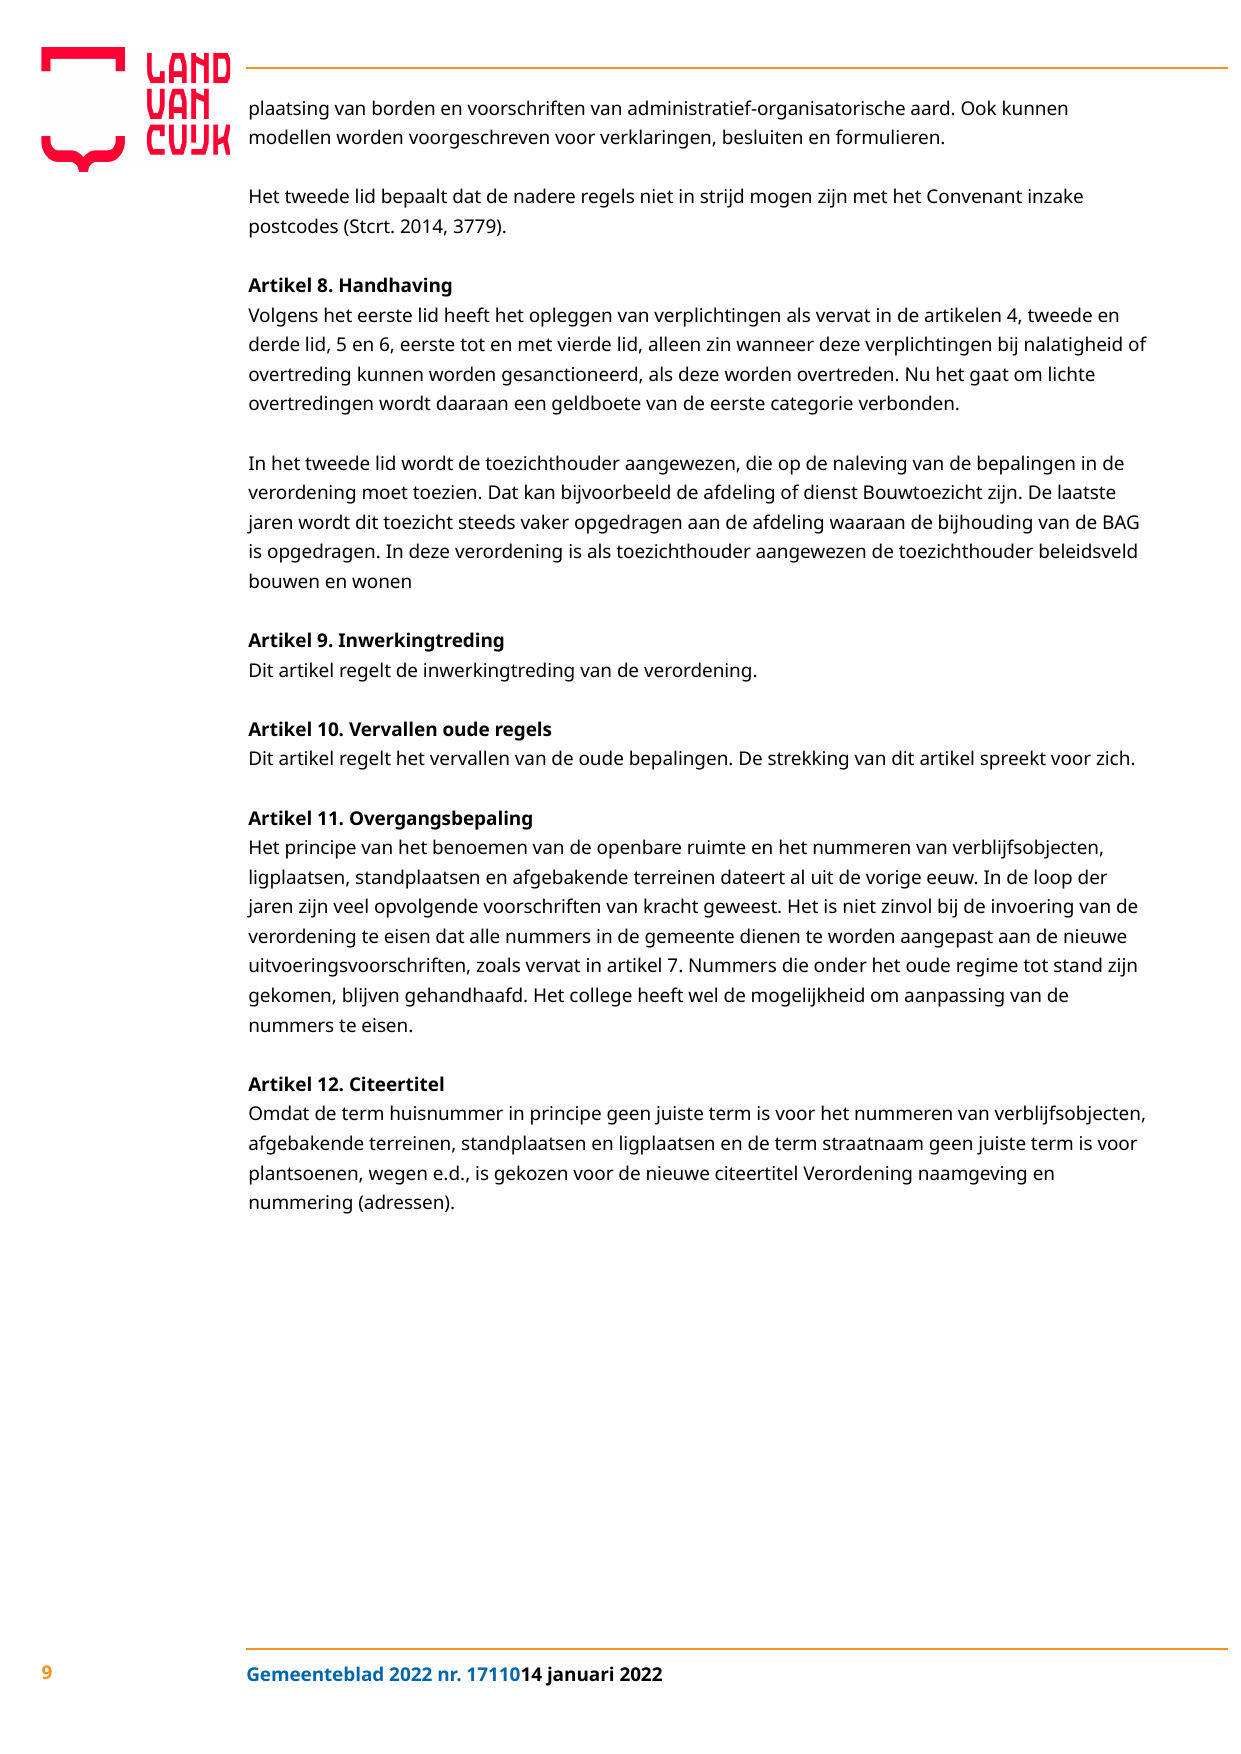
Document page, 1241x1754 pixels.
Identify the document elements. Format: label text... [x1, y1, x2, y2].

text Artikel 11. Overgangsbepaling [248, 805, 1152, 831]
text Artikel 12. Citeertitel [248, 1071, 1152, 1097]
text In het tweede lid wordt de toezichthouder aangewezen, die op de naleving van de bepalingen in de verordening moet toezien. Dat kan bijvoorbeeld de afdeling of dienst Bouwtoezicht zijn. De laatste jaren wordt dit toezicht steeds vaker opgedragen aan de afdeling waaraan de bijhouding van de BAG is opgedragen. In deze verordening is als toezichthouder aangewezen de toezichthouder beleidsveld bouwen en wonen [248, 450, 1152, 594]
picture [41, 47, 231, 172]
text plaatsing van borden en voorschriften van administratief-organisatorische aard. Ook kunnen modellen worden voorgeschreven voor verklaringen, besluiten en formulieren. [248, 95, 1152, 150]
text Dit artikel regelt de inwerkingtreding van de verordening. [248, 657, 1152, 683]
text Volgens het eerste lid heeft het opleggen van verplichtingen als vervat in de artikelen 4, tweede en derde lid, 5 en 6, eerste tot en met vierde lid, alleen zin wanneer deze verplichtingen bij nalatigheid of overtreding kunnen worden gesanctioneerd, als deze worden overtreden. Nu het gaat om lichte overtredingen wordt daaraan een geldboete van de eerste categorie verbonden. [248, 302, 1152, 416]
text Omdat de term huisnummer in principe geen juiste term is voor het nummeren van verblijfsobjecten, afgebakende terreinen, standplaatsen en ligplaatsen en de term straatnaam geen juiste term is voor plantsoenen, wegen e.d., is gekozen voor de nieuwe citeertitel Verordening naamgeving en nummering (adressen). [248, 1101, 1152, 1215]
text Artikel 8. Handhaving [248, 272, 1152, 298]
text Het principe van het benoemen van de openbare ruimte en het nummeren van verblijfsobjecten, ligplaatsen, standplaatsen en afgebakende terreinen dateert al uit de vorige eeuw. In de loop der jaren zijn veel opvolgende voorschriften van kracht geweest. Het is niet zinvol bij de invoering van de verordening te eisen dat alle nummers in de gemeente dienen te worden aangepast aan de nieuwe uitvoeringsvoorschriften, zoals vervat in artikel 7. Nummers die onder het oude regime tot stand zijn gekomen, blijven gehandhaafd. Het college heeft wel de mogelijkheid om aanpassing van de nummers te eisen. [248, 834, 1152, 1038]
text Het tweede lid bepaalt dat de nadere regels niet in strijd mogen zijn met het Convenant inzake postcodes (Stcrt. 2014, 3779). [248, 183, 1152, 239]
text Artikel 9. Inwerkingtreding [248, 627, 1152, 653]
text Dit artikel regelt het vervallen van de oude bepalingen. De strekking van dit artikel spreekt voor zich. [248, 746, 1152, 771]
text Artikel 10. Vervallen oude regels [248, 716, 1152, 742]
